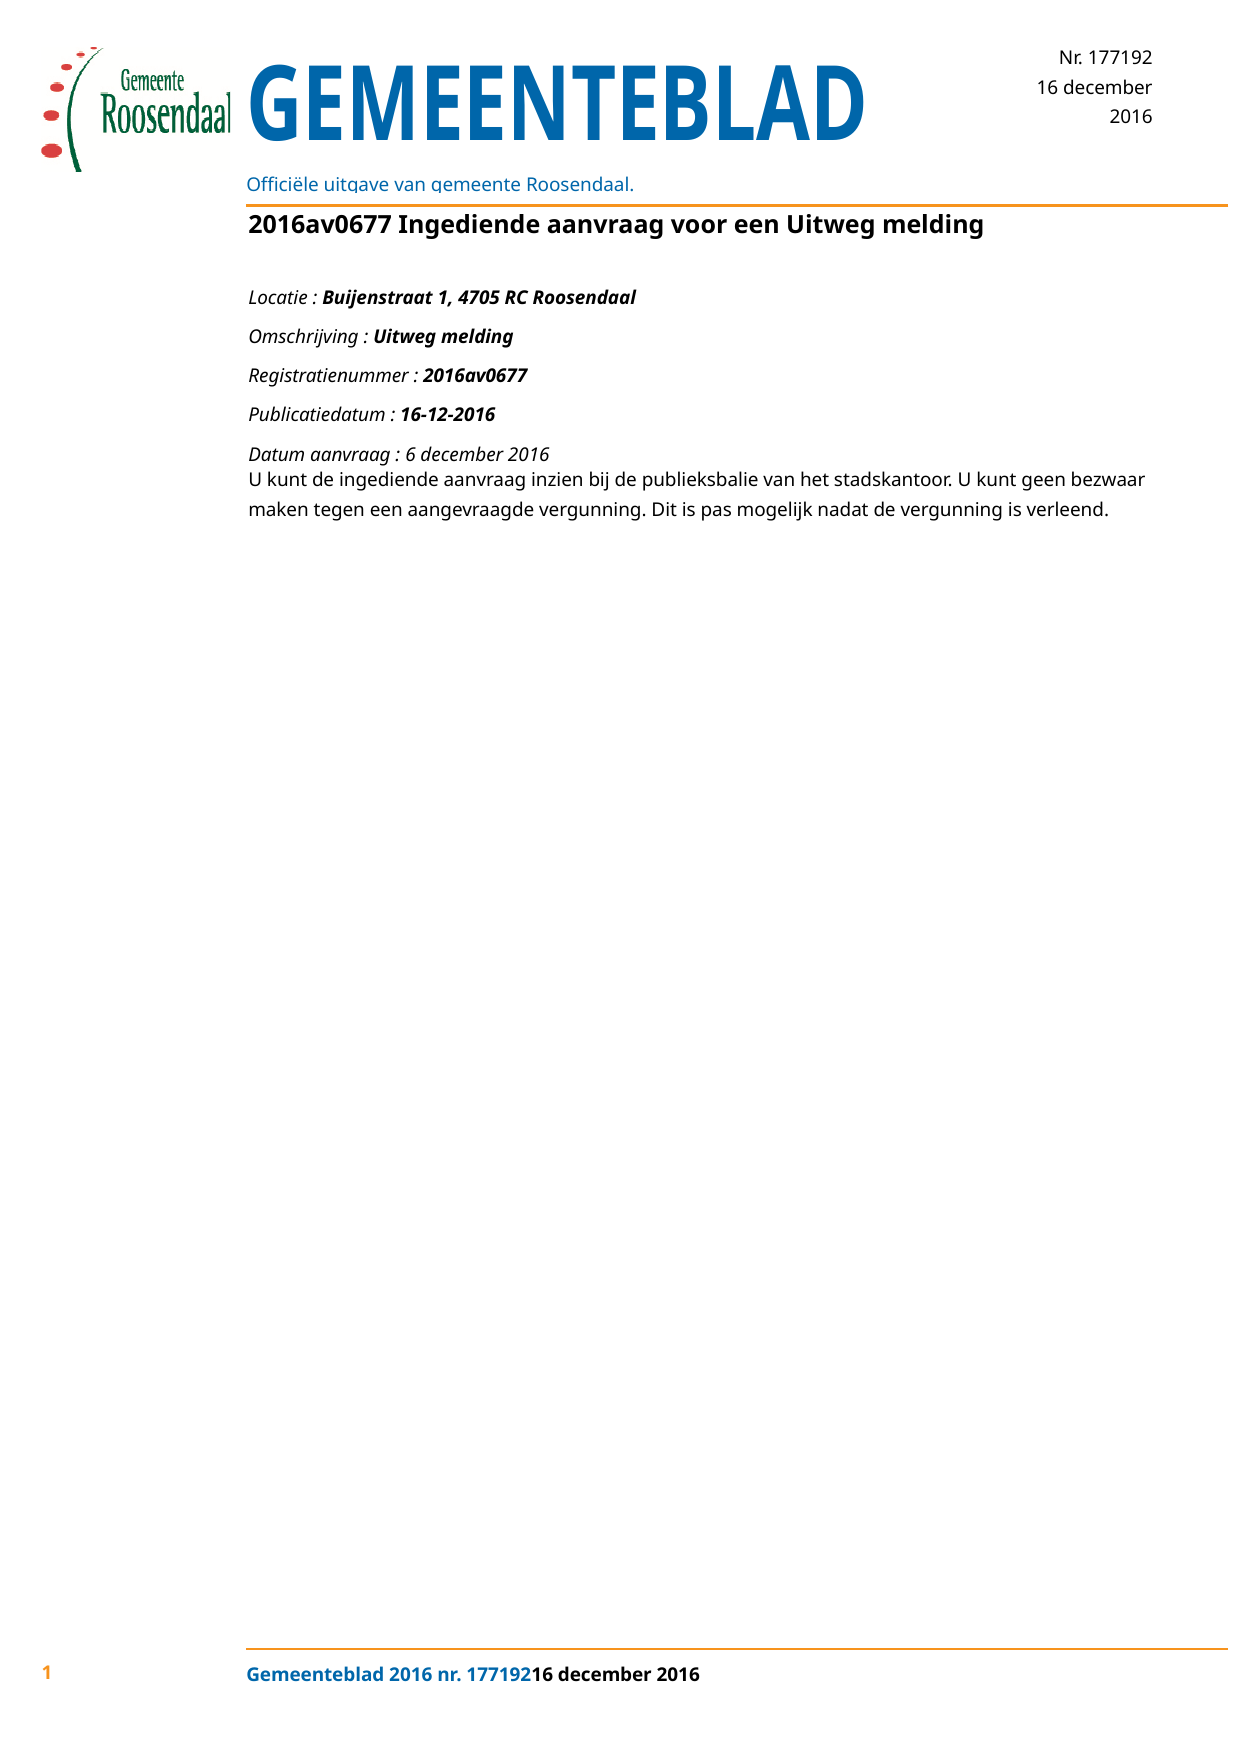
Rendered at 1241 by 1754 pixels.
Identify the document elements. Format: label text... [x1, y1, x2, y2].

text 2016av0677 Ingediende aanvraag voor een Uitweg melding [248, 207, 1152, 241]
text Publicatiedatum : 16-12-2016 [248, 402, 1152, 427]
text Datum aanvraag : 6 december 2016 [248, 441, 1152, 467]
text U kunt de ingediende aanvraag inzien bij de publieksbalie van het stadskantoor. U kunt geen bezwaar maken tegen een aangevraagde vergunning. Dit is pas mogelijk nadat de vergunning is verleend. [248, 467, 1152, 522]
text Registratienummer : 2016av0677 [248, 362, 1152, 388]
text Omschrijving : Uitweg melding [248, 323, 1152, 349]
text Locatie : Buijenstraat 1, 4705 RC Roosendaal [248, 284, 1152, 309]
picture [41, 47, 231, 172]
